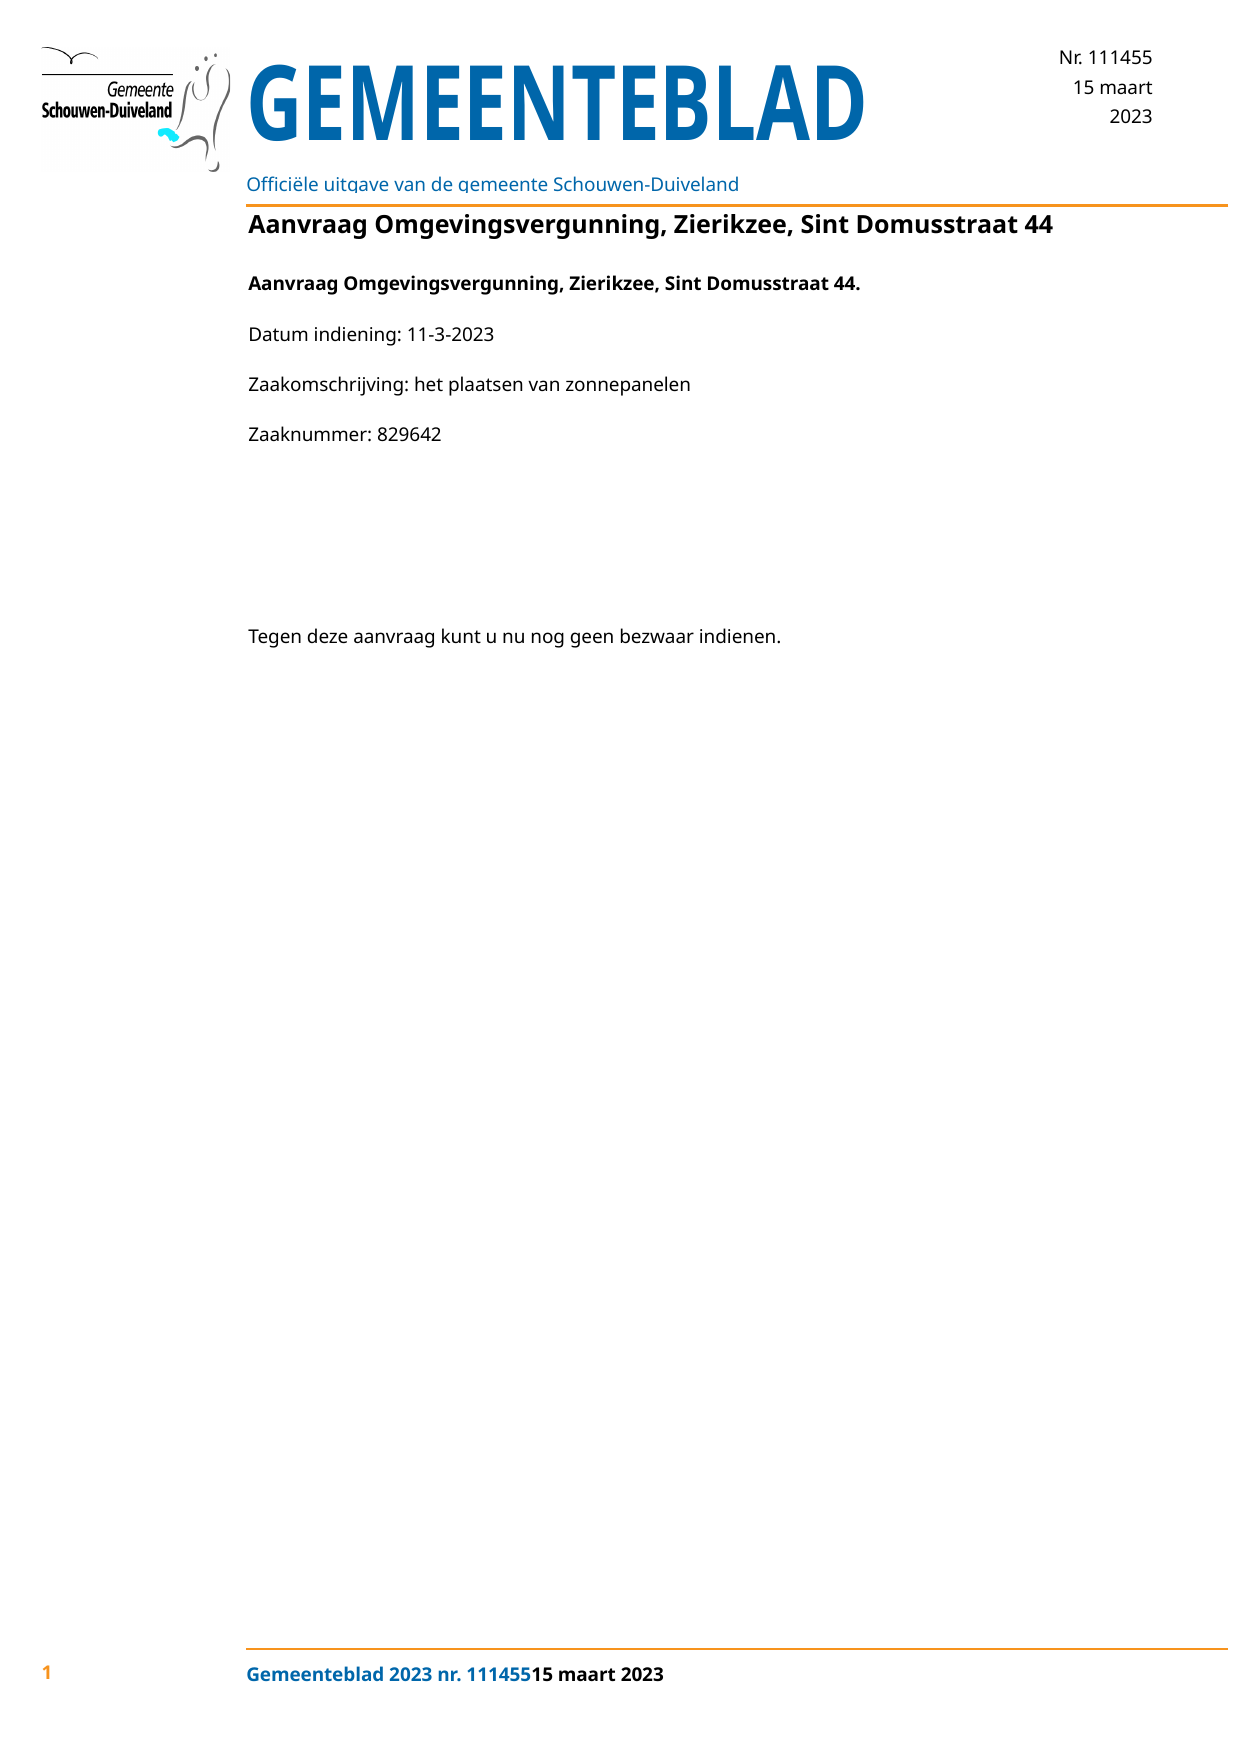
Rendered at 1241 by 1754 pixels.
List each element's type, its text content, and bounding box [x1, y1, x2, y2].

text Datum indiening: 11-3-2023 [248, 321, 1152, 346]
text Aanvraag Omgevingsvergunning, Zierikzee, Sint Domusstraat 44 [248, 207, 1152, 241]
text Zaakomschrijving: het plaatsen van zonnepanelen [248, 371, 1152, 397]
picture [41, 47, 231, 172]
text Aanvraag Omgevingsvergunning, Zierikzee, Sint Domusstraat 44. [248, 270, 1152, 296]
text Tegen deze aanvraag kunt u nu nog geen bezwaar indienen. [248, 623, 1152, 649]
text Zaaknummer: 829642 [248, 422, 1152, 447]
